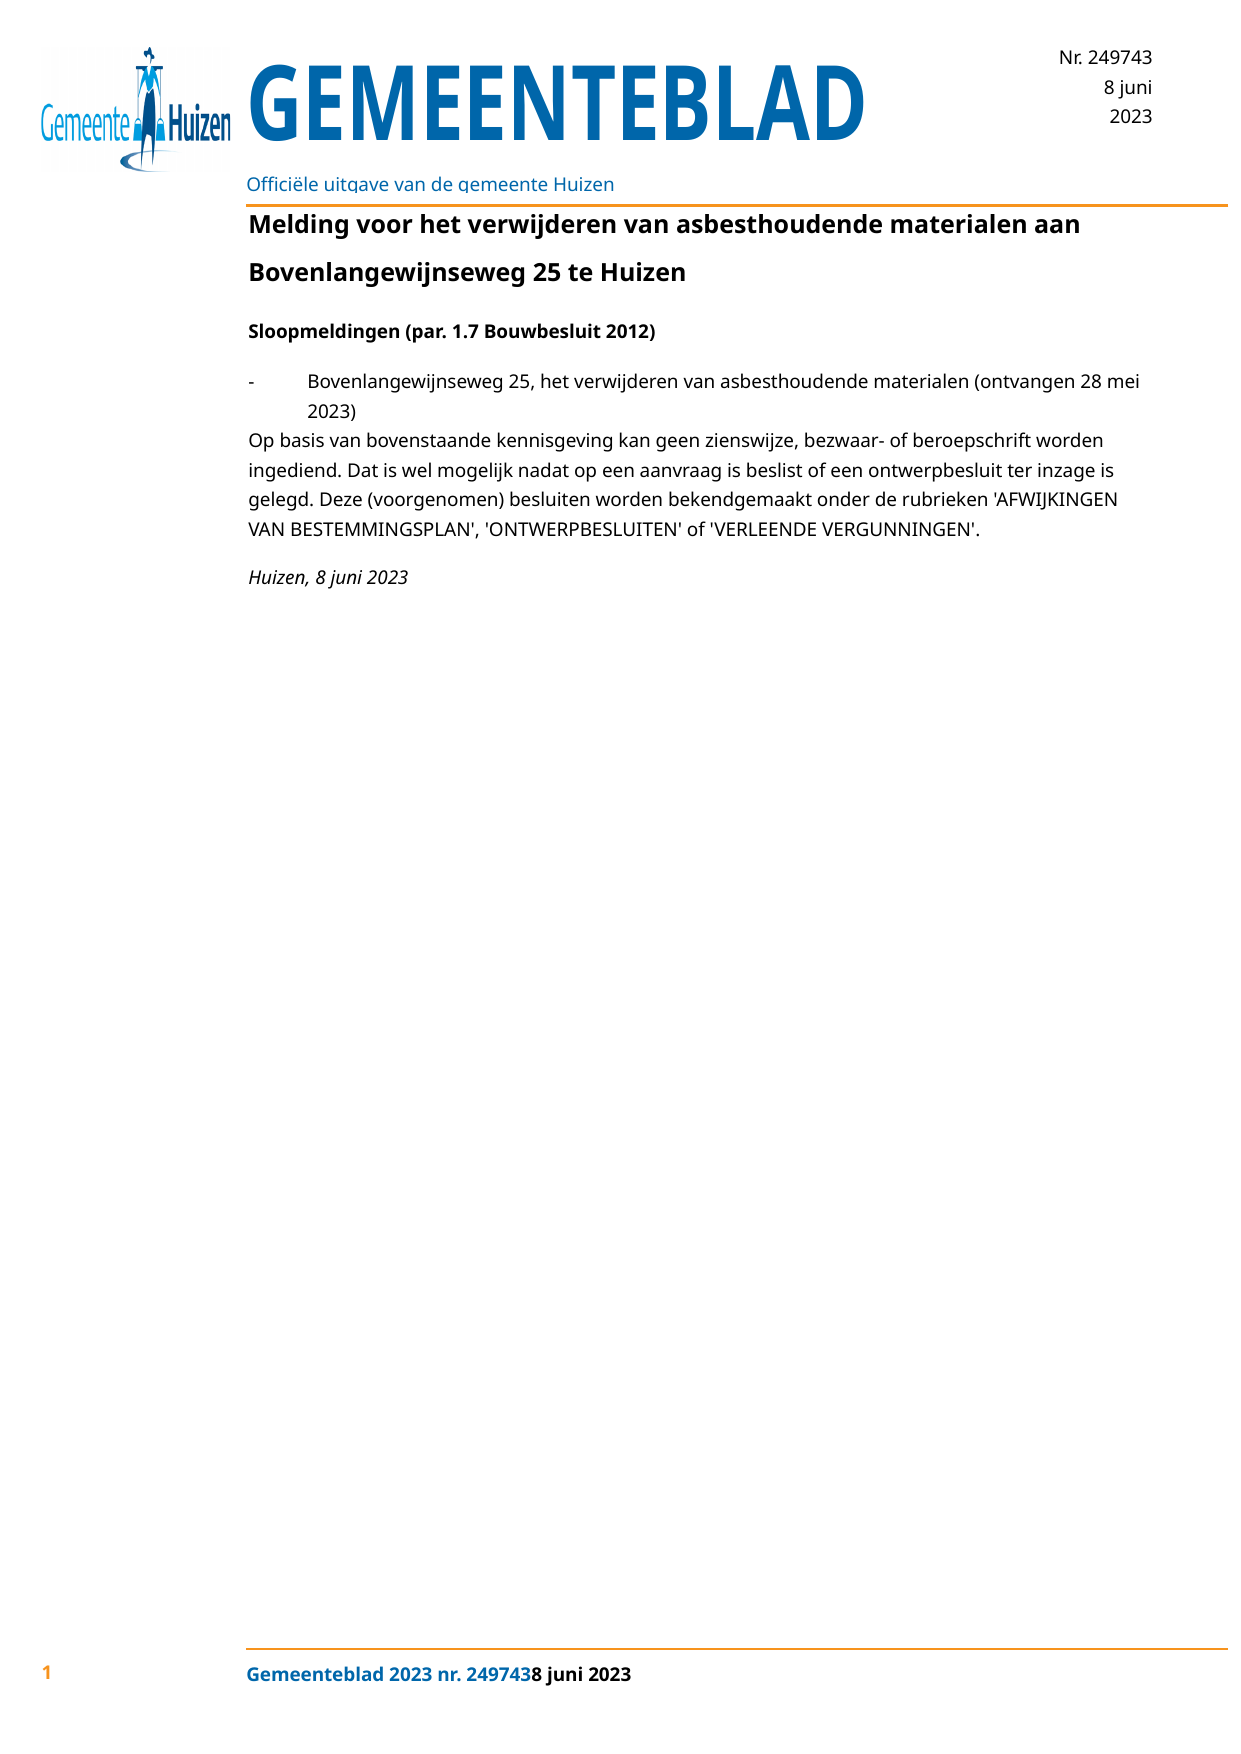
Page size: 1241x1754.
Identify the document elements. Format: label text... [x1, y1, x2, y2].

text Huizen, 8 juni 2023 [248, 564, 1152, 590]
text Sloopmeldingen (par. 1.7 Bouwbesluit 2012) [248, 318, 1152, 344]
text Melding voor het verwijderen van asbesthoudende materialen aan Bovenlangewijnseweg 25 te Huizen [248, 207, 1152, 288]
list Bovenlangewijnseweg 25, het verwijderen van asbesthoudende materialen (ontvangen 28 mei 2023) [248, 368, 1152, 424]
text Op basis van bovenstaande kennisgeving kan geen zienswijze, bezwaar- of beroepschrift worden ingediend. Dat is wel mogelijk nadat op een aanvraag is beslist of een ontwerpbesluit ter inzage is gelegd. Deze (voorgenomen) besluiten worden bekendgemaakt onder de rubrieken 'AFWIJKINGEN VAN BESTEMMINGSPLAN', 'ONTWERPBESLUITEN' of 'VERLEENDE VERGUNNINGEN'. [248, 427, 1152, 542]
picture [41, 47, 231, 172]
